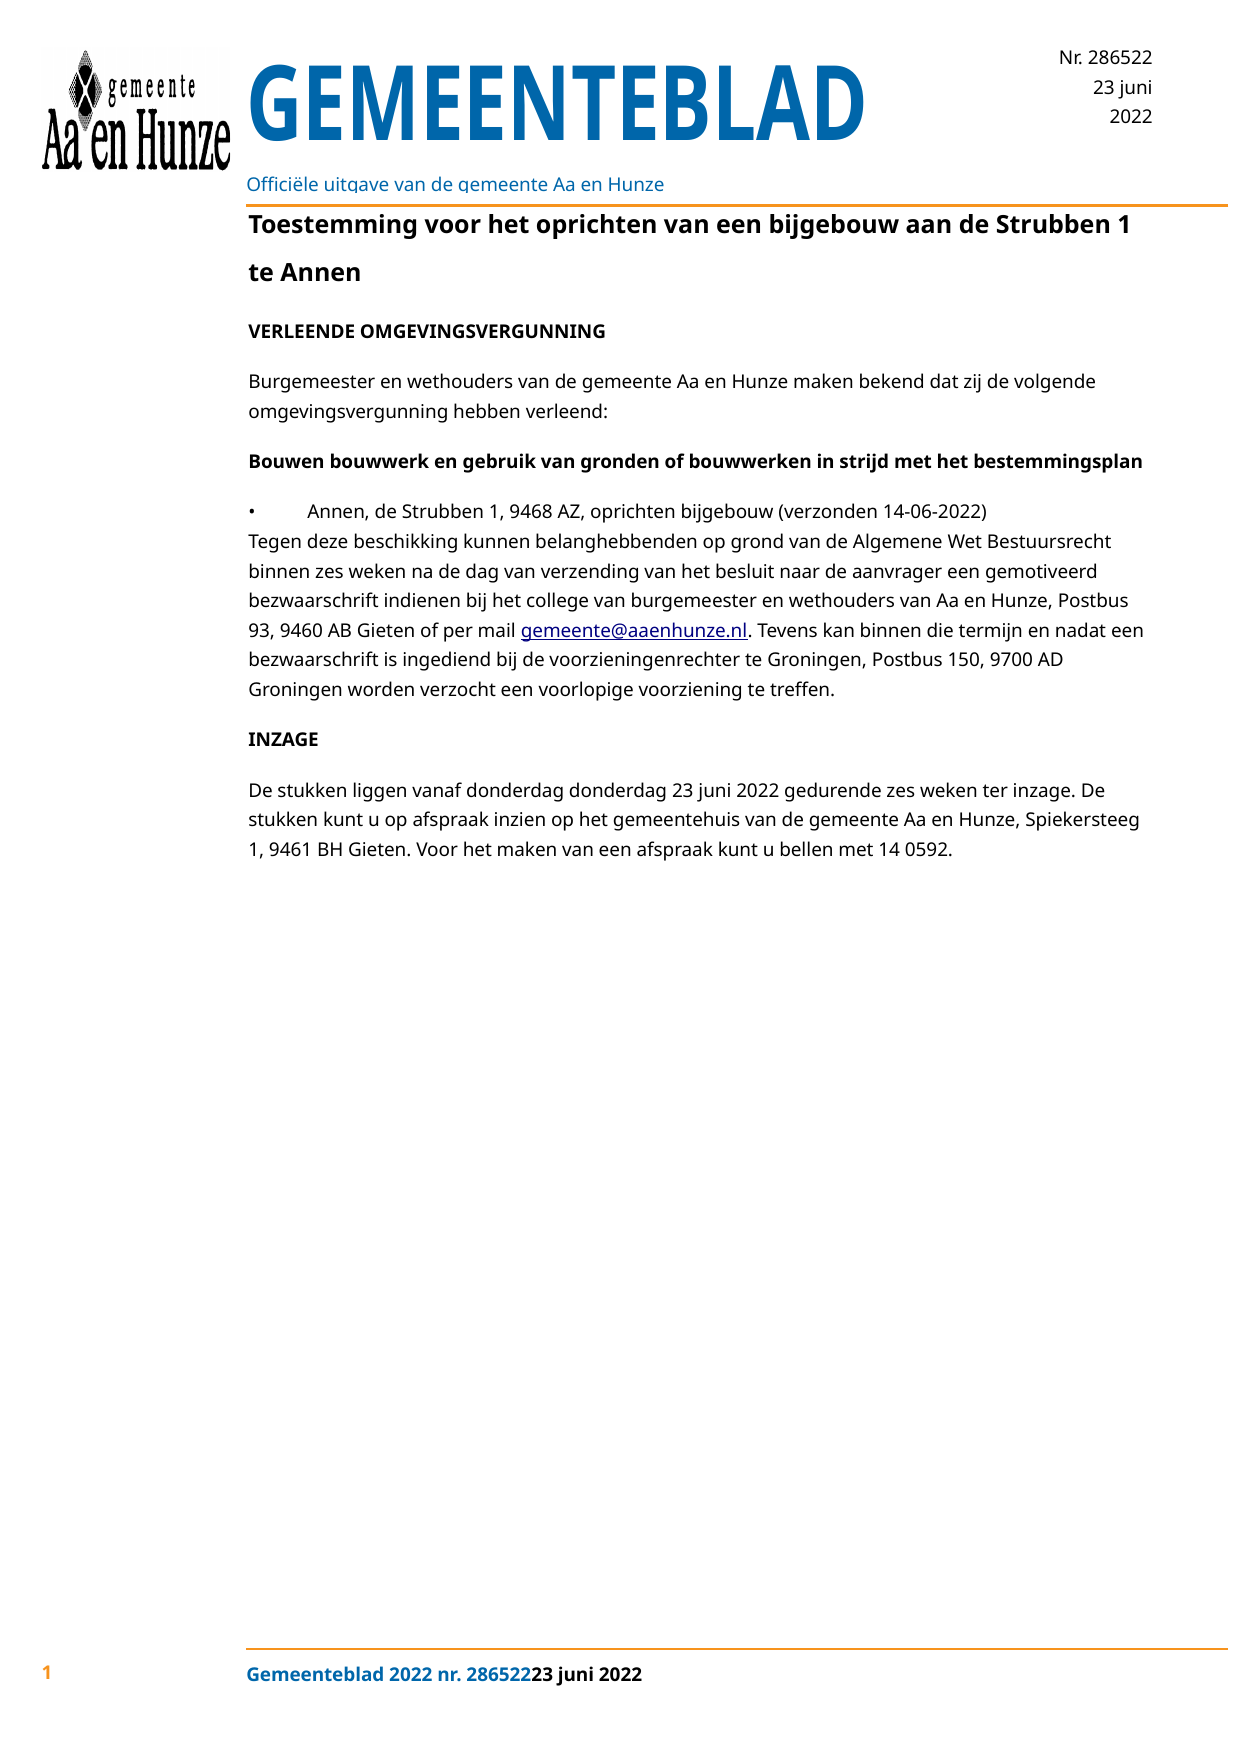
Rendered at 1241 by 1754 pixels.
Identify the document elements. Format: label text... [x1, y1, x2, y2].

text Toestemming voor het oprichten van een bijgebouw aan de Strubben 1 te Annen [248, 207, 1152, 288]
text Burgemeester en wethouders van de gemeente Aa en Hunze maken bekend dat zij de volgende omgevingsvergunning hebben verleend: [248, 368, 1152, 424]
list Annen, de Strubben 1, 9468 AZ, oprichten bijgebouw (verzonden 14-06-2022) [248, 499, 1152, 524]
text INZAGE [248, 727, 1152, 752]
text VERLEENDE OMGEVINGSVERGUNNING [248, 318, 1152, 344]
picture [41, 47, 231, 172]
text De stukken liggen vanaf donderdag donderdag 23 juni 2022 gedurende zes weken ter inzage. De stukken kunt u op afspraak inzien op het gemeentehuis van de gemeente Aa en Hunze, Spiekersteeg 1, 9461 BH Gieten. Voor het maken van een afspraak kunt u bellen met 14 0592. [248, 777, 1152, 862]
text Bouwen bouwwerk en gebruik van gronden of bouwwerken in strijd met het bestemmingsplan [248, 448, 1152, 474]
text Tegen deze beschikking kunnen belanghebbenden op grond van de Algemene Wet Bestuursrecht binnen zes weken na de dag van verzending van het besluit naar de aanvrager een gemotiveerd bezwaarschrift indienen bij het college van burgemeester en wethouders van Aa en Hunze, Postbus 93, 9460 AB Gieten of per mail gemeente@aaenhunze.nl. Tevens kan binnen die termijn en nadat een bezwaarschrift is ingediend bij de voorzieningenrechter te Groningen, Postbus 150, 9700 AD Groningen worden verzocht een voorlopige voorziening te treffen. [248, 528, 1152, 702]
